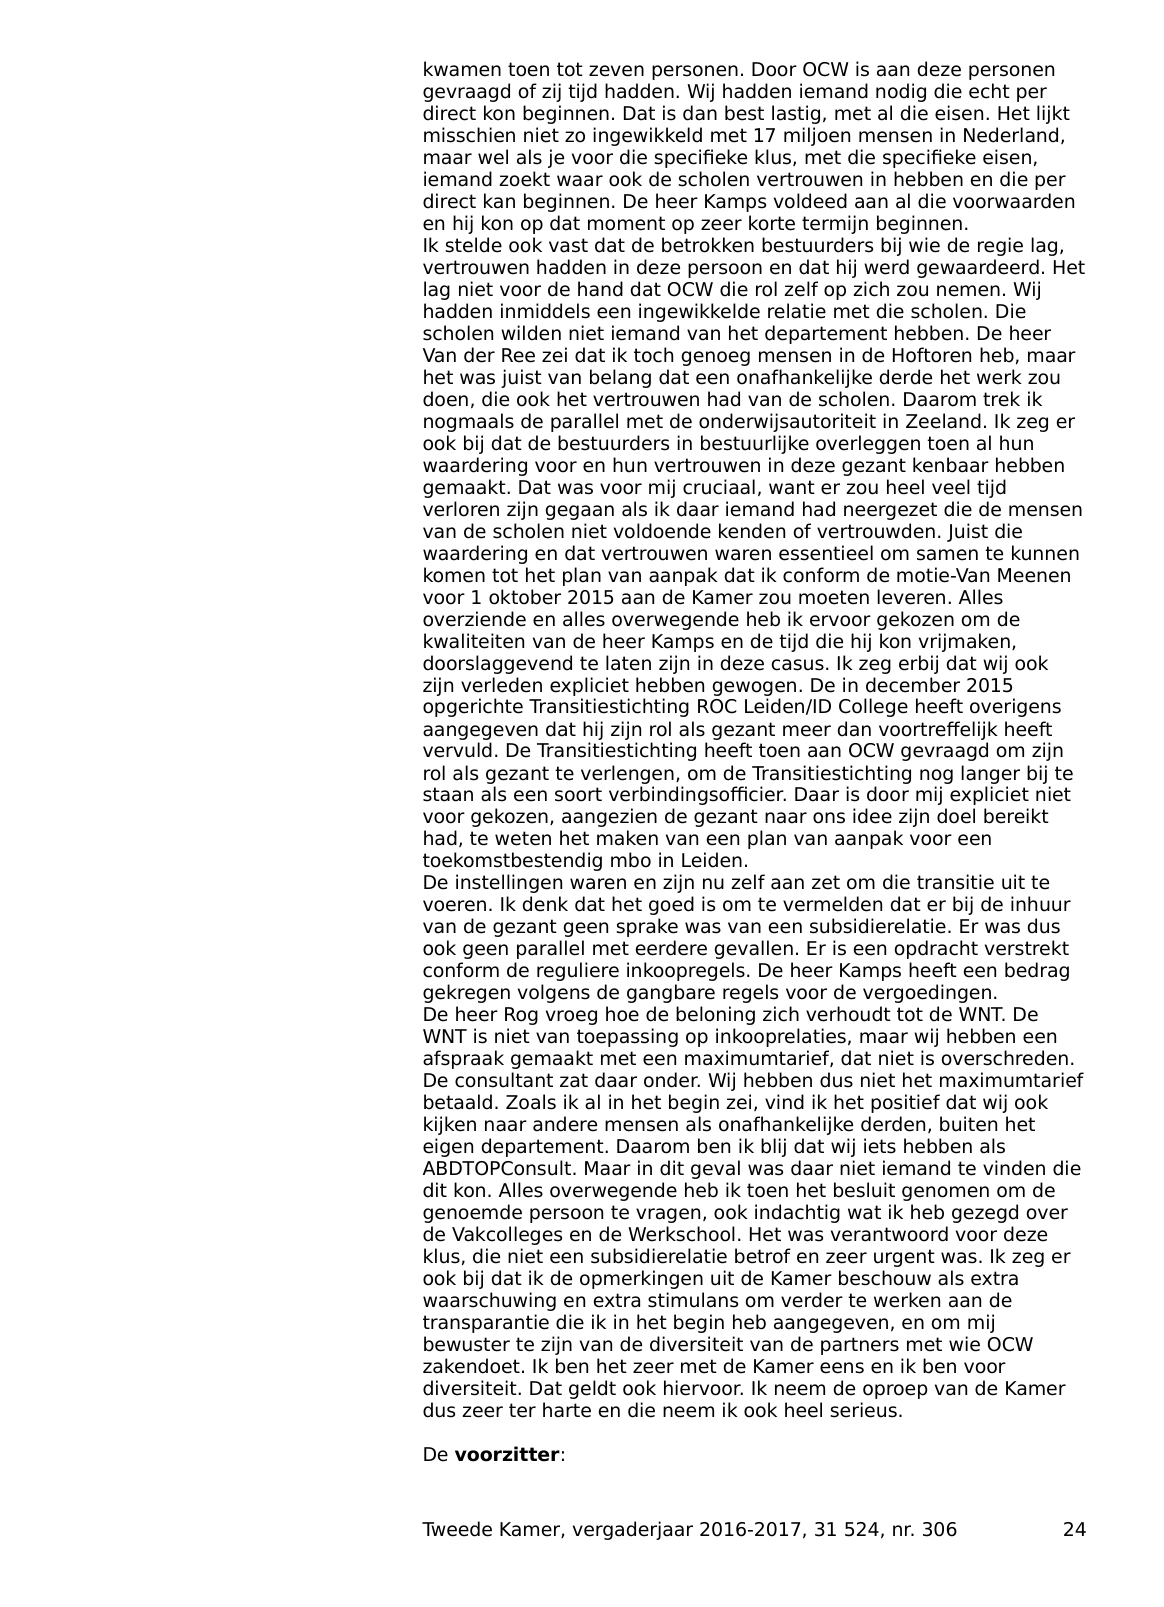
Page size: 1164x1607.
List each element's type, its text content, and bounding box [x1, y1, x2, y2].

text kwamen toen tot zeven personen. Door OCW is aan deze personen gevraagd of zij tijd hadden. Wij hadden iemand nodig die echt per direct kon beginnen. Dat is dan best lastig, met al die eisen. Het lijkt misschien niet zo ingewikkeld met 17 miljoen mensen in Nederland, maar wel als je voor die specifieke klus, met die specifieke eisen, iemand zoekt waar ook de scholen vertrouwen in hebben en die per direct kan beginnen. De heer Kamps voldeed aan al die voorwaarden en hij kon op dat moment op zeer korte termijn beginnen. [422, 59, 1087, 235]
text De instellingen waren en zijn nu zelf aan zet om die transitie uit te voeren. Ik denk dat het goed is om te vermelden dat er bij de inhuur van de gezant geen sprake was van een subsidierelatie. Er was dus ook geen parallel met eerdere gevallen. Er is een opdracht verstrekt conform de reguliere inkoopregels. De heer Kamps heeft een bedrag gekregen volgens de gangbare regels voor de vergoedingen. [422, 872, 1087, 1004]
text Ik stelde ook vast dat de betrokken bestuurders bij wie de regie lag, vertrouwen hadden in deze persoon en dat hij werd gewaardeerd. Het lag niet voor de hand dat OCW die rol zelf op zich zou nemen. Wij hadden inmiddels een ingewikkelde relatie met die scholen. Die scholen wilden niet iemand van het departement hebben. De heer Van der Ree zei dat ik toch genoeg mensen in de Hoftoren heb, maar het was juist van belang dat een onafhankelijke derde het werk zou doen, die ook het vertrouwen had van de scholen. Daarom trek ik nogmaals de parallel met de onderwijsautoriteit in Zeeland. Ik zeg er ook bij dat de bestuurders in bestuurlijke overleggen toen al hun waardering voor en hun vertrouwen in deze gezant kenbaar hebben gemaakt. Dat was voor mij cruciaal, want er zou heel veel tijd verloren zijn gegaan als ik daar iemand had neergezet die de mensen van de scholen niet voldoende kenden of vertrouwden. Juist die waardering en dat vertrouwen waren essentieel om samen te kunnen komen tot het plan van aanpak dat ik conform de motie-Van Meenen voor 1 oktober 2015 aan de Kamer zou moeten leveren. Alles overziende en alles overwegende heb ik ervoor gekozen om de kwaliteiten van de heer Kamps en de tijd die hij kon vrijmaken, doorslaggevend te laten zijn in deze casus. Ik zeg erbij dat wij ook zijn verleden expliciet hebben gewogen. De in december 2015 opgerichte Transitiestichting ROC Leiden/ID College heeft overigens aangegeven dat hij zijn rol als gezant meer dan voortreffelijk heeft vervuld. De Transitiestichting heeft toen aan OCW gevraagd om zijn rol als gezant te verlengen, om de Transitiestichting nog langer bij te staan als een soort verbindingsofficier. Daar is door mij expliciet niet voor gekozen, aangezien de gezant naar ons idee zijn doel bereikt had, te weten het maken van een plan van aanpak voor een toekomstbestendig mbo in Leiden. [422, 235, 1087, 872]
text De heer Rog vroeg hoe de beloning zich verhoudt tot de WNT. De WNT is niet van toepassing op inkooprelaties, maar wij hebben een afspraak gemaakt met een maximumtarief, dat niet is overschreden. De consultant zat daar onder. Wij hebben dus niet het maximumtarief betaald. Zoals ik al in het begin zei, vind ik het positief dat wij ook kijken naar andere mensen als onafhankelijke derden, buiten het eigen departement. Daarom ben ik blij dat wij iets hebben als ABDTOPConsult. Maar in dit geval was daar niet iemand te vinden die dit kon. Alles overwegende heb ik toen het besluit genomen om de genoemde persoon te vragen, ook indachtig wat ik heb gezegd over de Vakcolleges en de Werkschool. Het was verantwoord voor deze klus, die niet een subsidierelatie betrof en zeer urgent was. Ik zeg er ook bij dat ik de opmerkingen uit de Kamer beschouw als extra waarschuwing en extra stimulans om verder te werken aan de transparantie die ik in het begin heb aangegeven, en om mij bewuster te zijn van de diversiteit van de partners met wie OCW zakendoet. Ik ben het zeer met de Kamer eens en ik ben voor diversiteit. Dat geldt ook hiervoor. Ik neem de oproep van de Kamer dus zeer ter harte en die neem ik ook heel serieus. [422, 1004, 1087, 1422]
text De voorzitter: [422, 1444, 1087, 1466]
